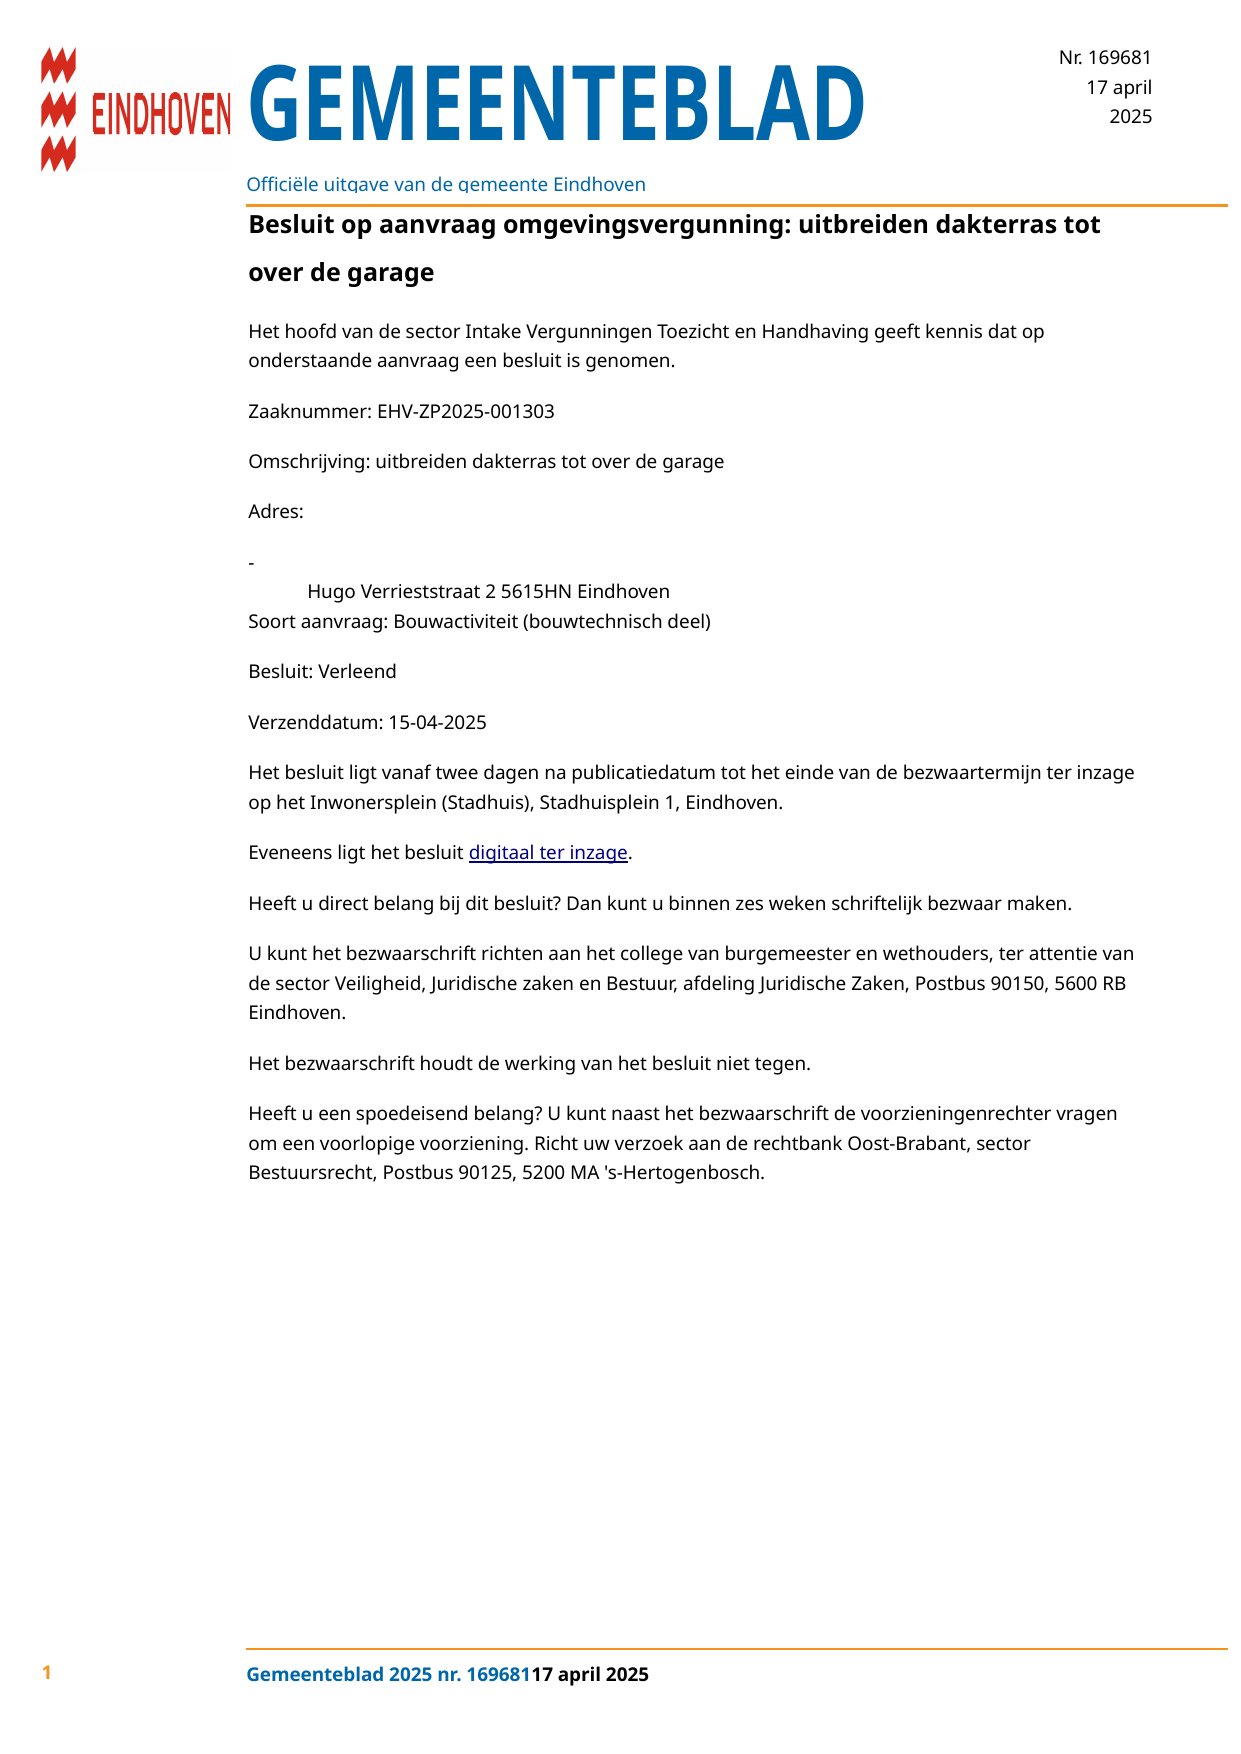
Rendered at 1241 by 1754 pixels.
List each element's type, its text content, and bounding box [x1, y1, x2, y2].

text Het bezwaarschrift houdt de werking van het besluit niet tegen. [248, 1050, 1152, 1076]
picture [41, 47, 231, 172]
text Soort aanvraag: Bouwactiviteit (bouwtechnisch deel) [248, 608, 1152, 634]
text Zaaknummer: EHV-ZP2025-001303 [248, 398, 1152, 424]
text Adres: [248, 499, 1152, 524]
text U kunt het bezwaarschrift richten aan het college van burgemeester en wethouders, ter attentie van de sector Veiligheid, Juridische zaken en Bestuur, afdeling Juridische Zaken, Postbus 90150, 5600 RB Eindhoven. [248, 940, 1152, 1025]
text Omschrijving: uitbreiden dakterras tot over de garage [248, 448, 1152, 474]
text Heeft u een spoedeisend belang? U kunt naast het bezwaarschrift de voorzieningenrechter vragen om een voorlopige voorziening. Richt uw verzoek aan de rechtbank Oost-Brabant, sector Bestuursrecht, Postbus 90125, 5200 MA 's-Hertogenbosch. [248, 1100, 1152, 1185]
text Verzenddatum: 15-04-2025 [248, 709, 1152, 735]
text Het besluit ligt vanaf twee dagen na publicatiedatum tot het einde van de bezwaartermijn ter inzage op het Inwonersplein (Stadhuis), Stadhuisplein 1, Eindhoven. [248, 759, 1152, 815]
text Heeft u direct belang bij dit besluit? Dan kunt u binnen zes weken schriftelijk bezwaar maken. [248, 890, 1152, 916]
text Het hoofd van de sector Intake Vergunningen Toezicht en Handhaving geeft kennis dat op onderstaande aanvraag een besluit is genomen. [248, 318, 1152, 373]
text Eveneens ligt het besluit digitaal ter inzage. [248, 839, 1152, 865]
text Besluit: Verleend [248, 659, 1152, 684]
text Besluit op aanvraag omgevingsvergunning: uitbreiden dakterras tot over de garage [248, 207, 1152, 288]
list Hugo Verrieststraat 2 5615HN Eindhoven [248, 579, 1152, 604]
